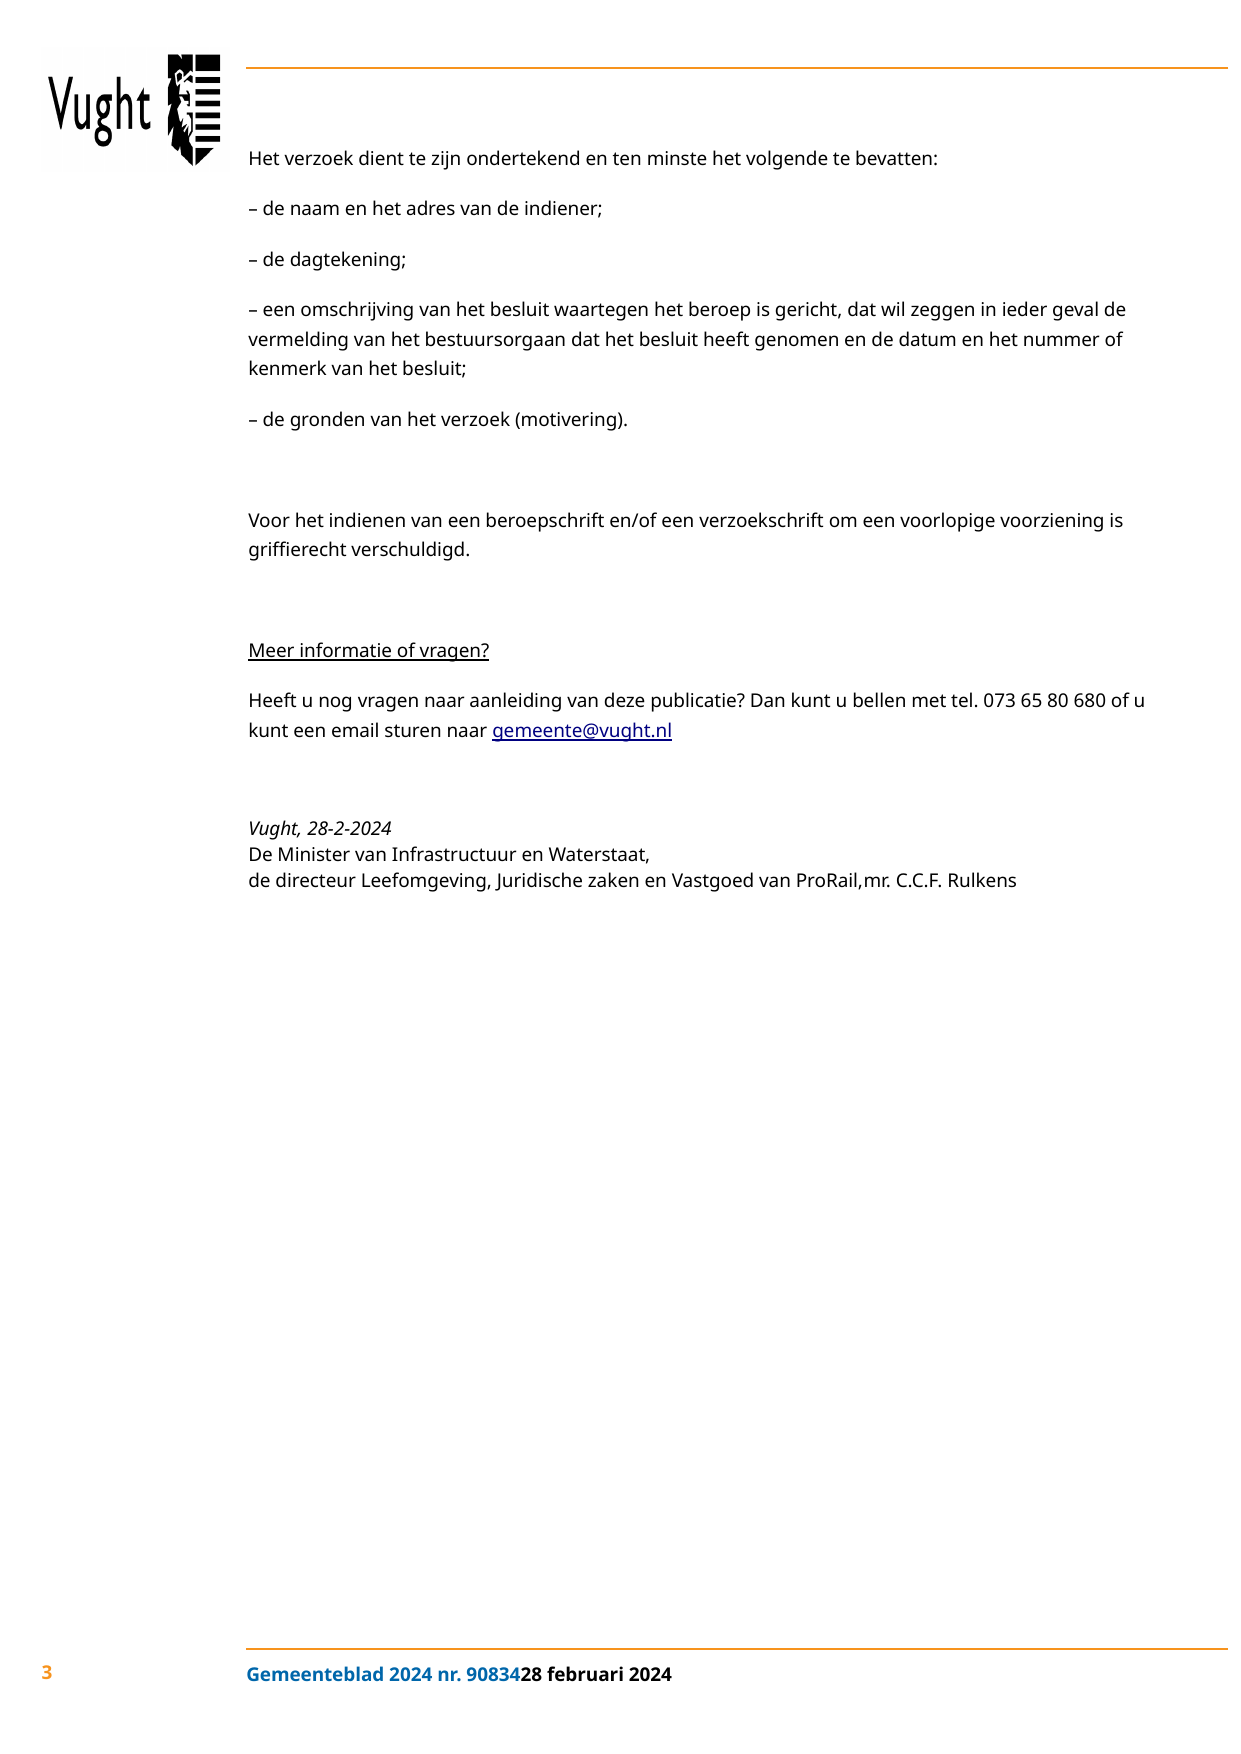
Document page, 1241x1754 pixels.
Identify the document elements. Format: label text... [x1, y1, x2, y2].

picture [41, 47, 231, 172]
text de directeur Leefomgeving, Juridische zaken en Vastgoed van ProRail,mr. C.C.F. Rulkens [248, 867, 1152, 893]
text De Minister van Infrastructuur en Waterstaat, [248, 841, 1152, 867]
text Voor het indienen van een beroepschrift en/of een verzoekschrift om een voorlopige voorziening is griffierecht verschuldigd. [248, 507, 1152, 562]
text Vught, 28-2-2024 [248, 816, 1152, 841]
text – de naam en het adres van de indiener; [248, 196, 1152, 221]
text Meer informatie of vragen? [248, 637, 1152, 663]
text – de dagtekening; [248, 246, 1152, 272]
text – de gronden van het verzoek (motivering). [248, 406, 1152, 432]
text – een omschrijving van het besluit waartegen het beroep is gericht, dat wil zeggen in ieder geval de vermelding van het bestuursorgaan dat het besluit heeft genomen en de datum en het nummer of kenmerk van het besluit; [248, 296, 1152, 381]
text Heeft u nog vragen naar aanleiding van deze publicatie? Dan kunt u bellen met tel. 073 65 80 680 of u kunt een email sturen naar gemeente@vught.nl [248, 688, 1152, 743]
text Het verzoek dient te zijn ondertekend en ten minste het volgende te bevatten: [248, 145, 1152, 171]
